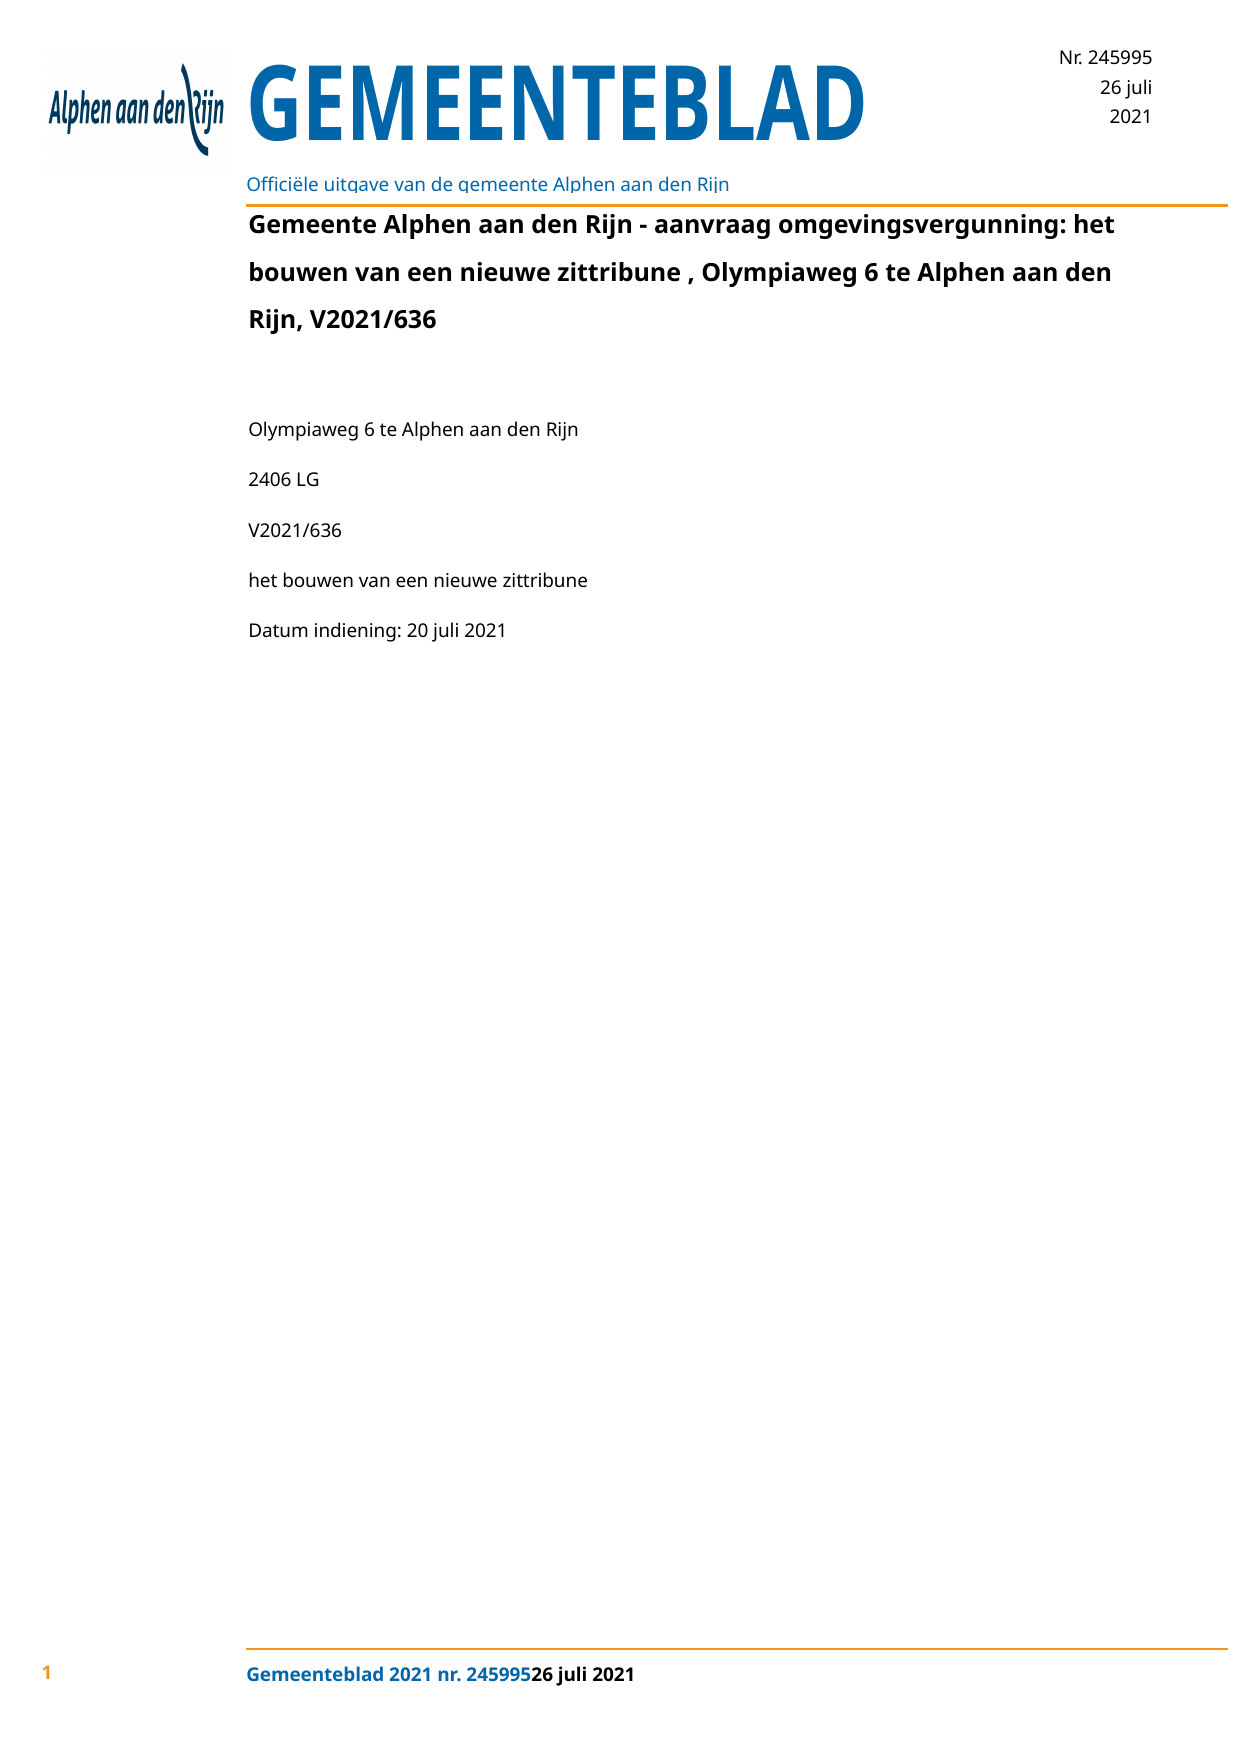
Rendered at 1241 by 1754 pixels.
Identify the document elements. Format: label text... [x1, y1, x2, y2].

text Datum indiening: 20 juli 2021 [248, 618, 1152, 643]
text Gemeente Alphen aan den Rijn - aanvraag omgevingsvergunning: het bouwen van een nieuwe zittribune , Olympiaweg 6 te Alphen aan den Rijn, V2021/636 [248, 207, 1152, 336]
text V2021/636 [248, 517, 1152, 542]
text Olympiaweg 6 te Alphen aan den Rijn [248, 416, 1152, 442]
text 2406 LG [248, 466, 1152, 492]
picture [41, 47, 231, 172]
text het bouwen van een nieuwe zittribune [248, 567, 1152, 593]
